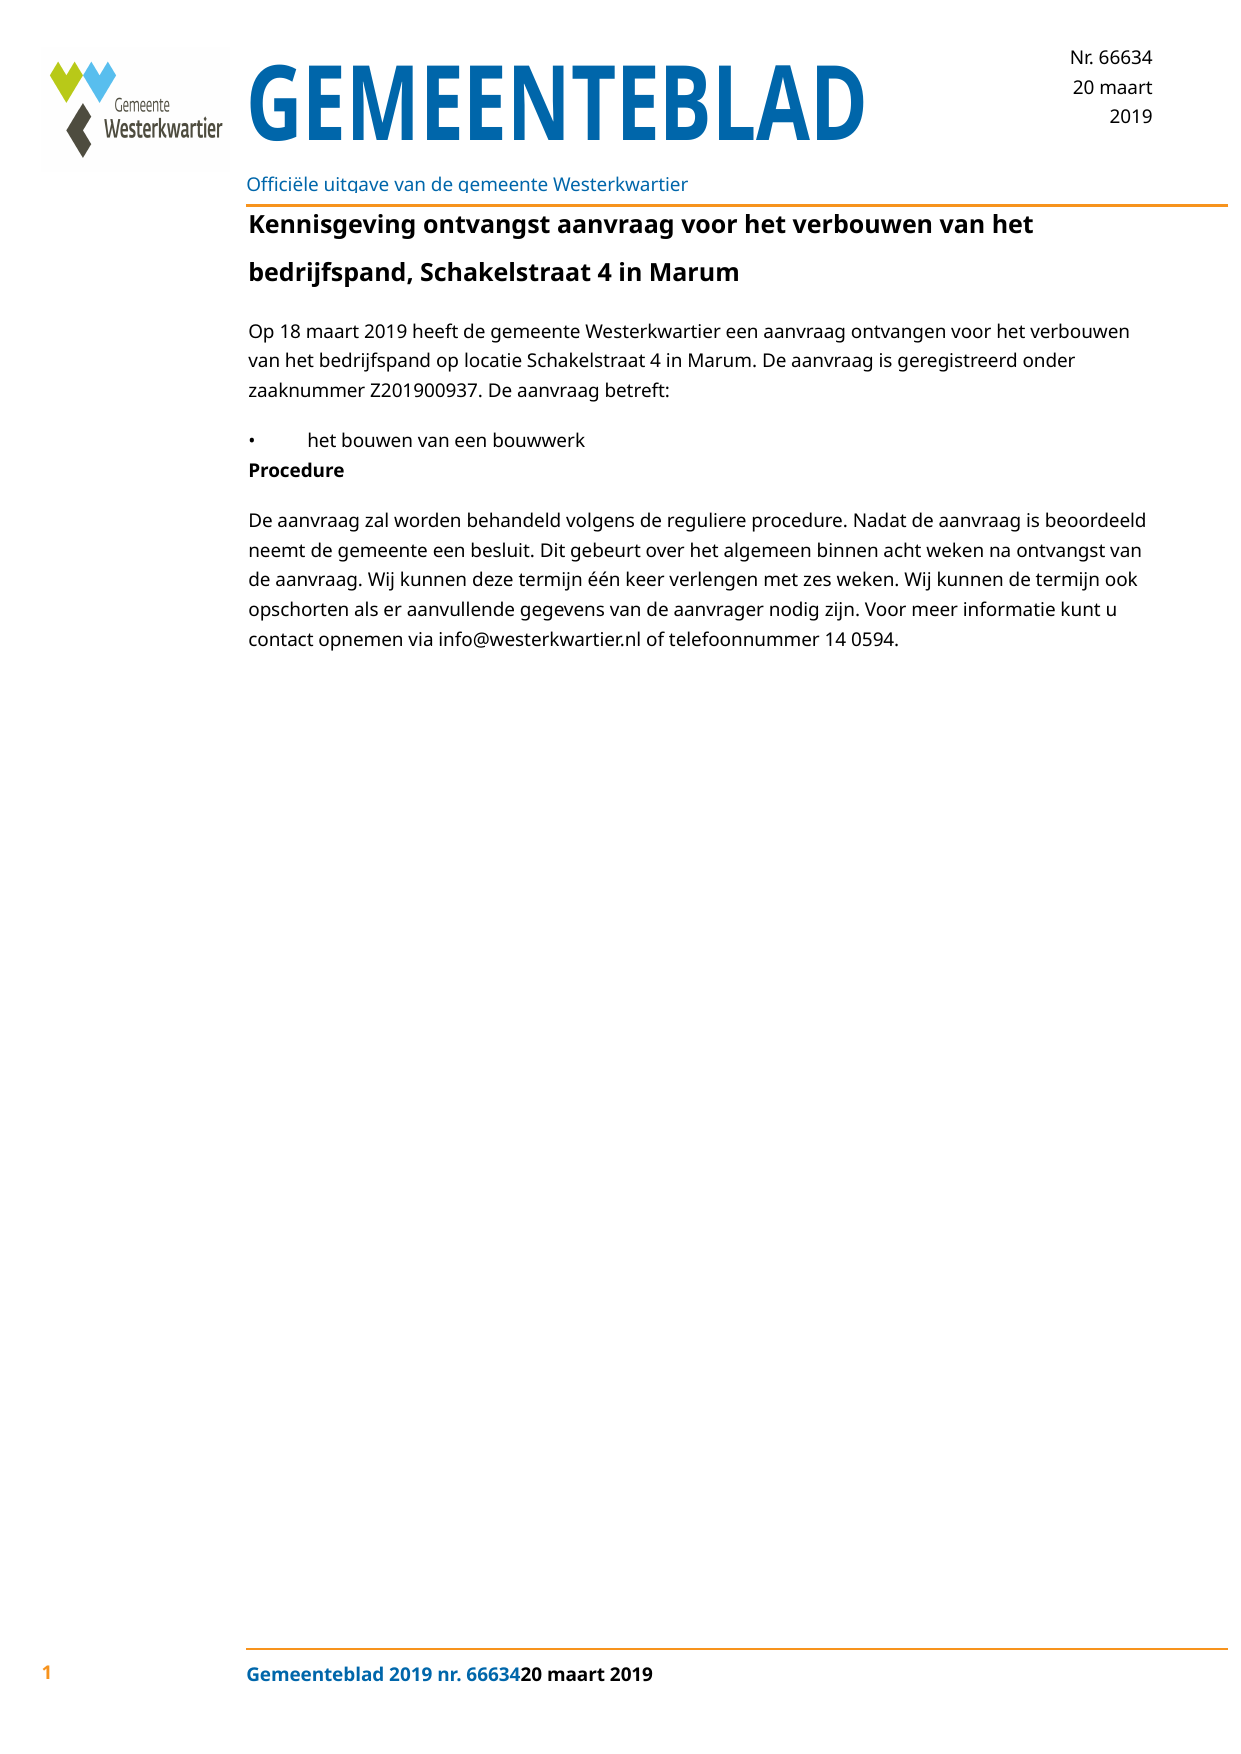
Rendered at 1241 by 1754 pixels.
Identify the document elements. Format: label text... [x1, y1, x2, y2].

text Kennisgeving ontvangst aanvraag voor het verbouwen van het bedrijfspand, Schakelstraat 4 in Marum [248, 207, 1152, 288]
picture [41, 47, 231, 172]
text Procedure [248, 457, 1152, 483]
list het bouwen van een bouwwerk [248, 427, 1152, 453]
text De aanvraag zal worden behandeld volgens de reguliere procedure. Nadat de aanvraag is beoordeeld neemt de gemeente een besluit. Dit gebeurt over het algemeen binnen acht weken na ontvangst van de aanvraag. Wij kunnen deze termijn één keer verlengen met zes weken. Wij kunnen de termijn ook opschorten als er aanvullende gegevens van de aanvrager nodig zijn. Voor meer informatie kunt u contact opnemen via info@westerkwartier.nl of telefoonnummer 14 0594. [248, 507, 1152, 652]
text Op 18 maart 2019 heeft de gemeente Westerkwartier een aanvraag ontvangen voor het verbouwen van het bedrijfspand op locatie Schakelstraat 4 in Marum. De aanvraag is geregistreerd onder zaaknummer Z201900937. De aanvraag betreft: [248, 318, 1152, 403]
